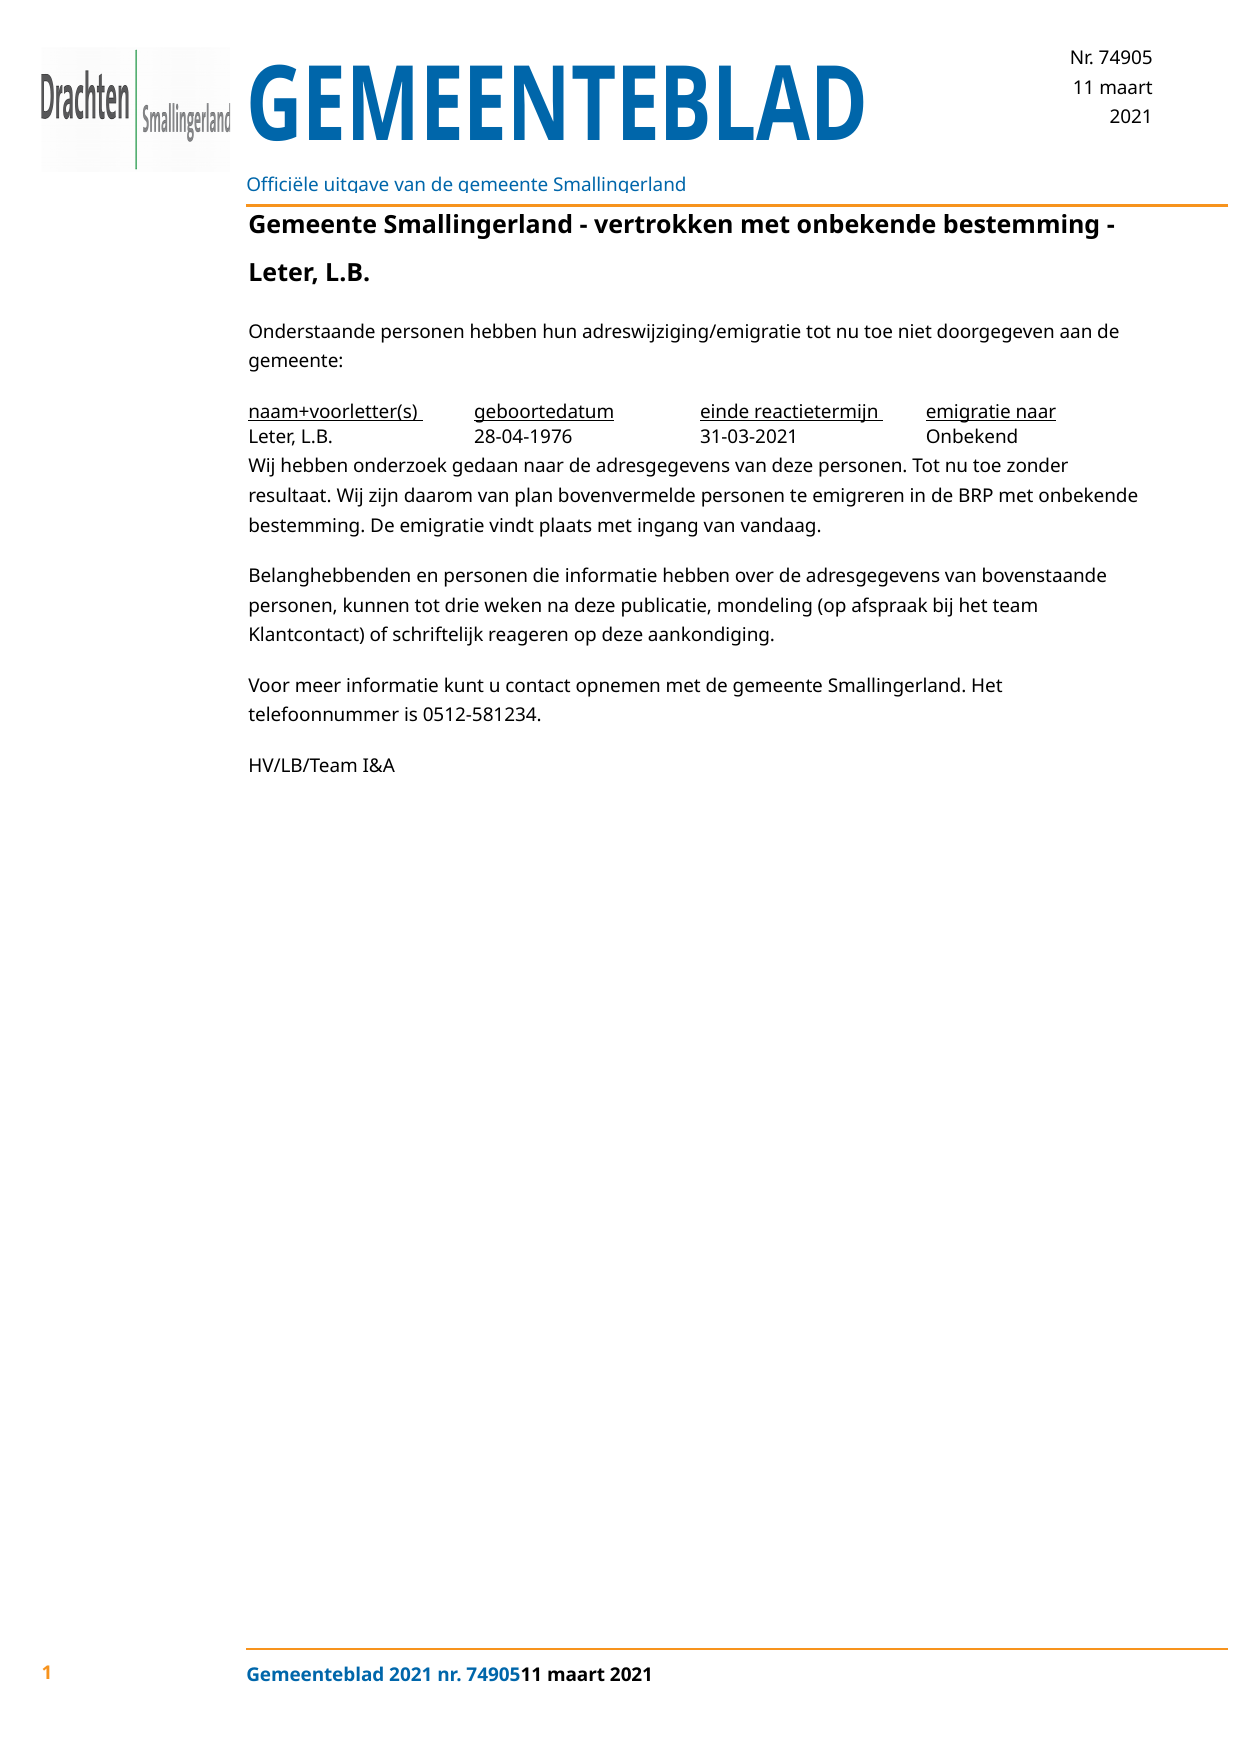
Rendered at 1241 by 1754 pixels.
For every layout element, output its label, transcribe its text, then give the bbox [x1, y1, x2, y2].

text Belanghebbenden en personen die informatie hebben over de adresgegevens van bovenstaande personen, kunnen tot drie weken na deze publicatie, mondeling (op afspraak bij het team Klantcontact) of schriftelijk reageren op deze aankondiging. [248, 562, 1152, 647]
text Wij hebben onderzoek gedaan naar de adresgegevens van deze personen. Tot nu toe zonder resultaat. Wij zijn daarom van plan bovenvermelde personen te emigreren in de BRP met onbekende bestemming. De emigratie vindt plaats met ingang van vandaag. [248, 453, 1152, 538]
table_header geboortedatum [474, 398, 700, 424]
table_header emigratie naar [926, 398, 1152, 424]
table_cell Onbekend [926, 424, 1152, 449]
text HV/LB/Team I&A [248, 752, 1152, 778]
table_header naam+voorletter(s) [248, 398, 474, 424]
picture [41, 47, 231, 172]
table_cell 31-03-2021 [700, 424, 926, 449]
text Gemeente Smallingerland - vertrokken met onbekende bestemming - Leter, L.B. [248, 207, 1152, 288]
table_header einde reactietermijn [700, 398, 926, 424]
text Onderstaande personen hebben hun adreswijziging/emigratie tot nu toe niet doorgegeven aan de gemeente: [248, 318, 1152, 373]
table_cell 28-04-1976 [474, 424, 700, 449]
text Voor meer informatie kunt u contact opnemen met de gemeente Smallingerland. Het telefoonnummer is 0512-581234. [248, 672, 1152, 727]
table_cell Leter, L.B. [248, 424, 474, 449]
